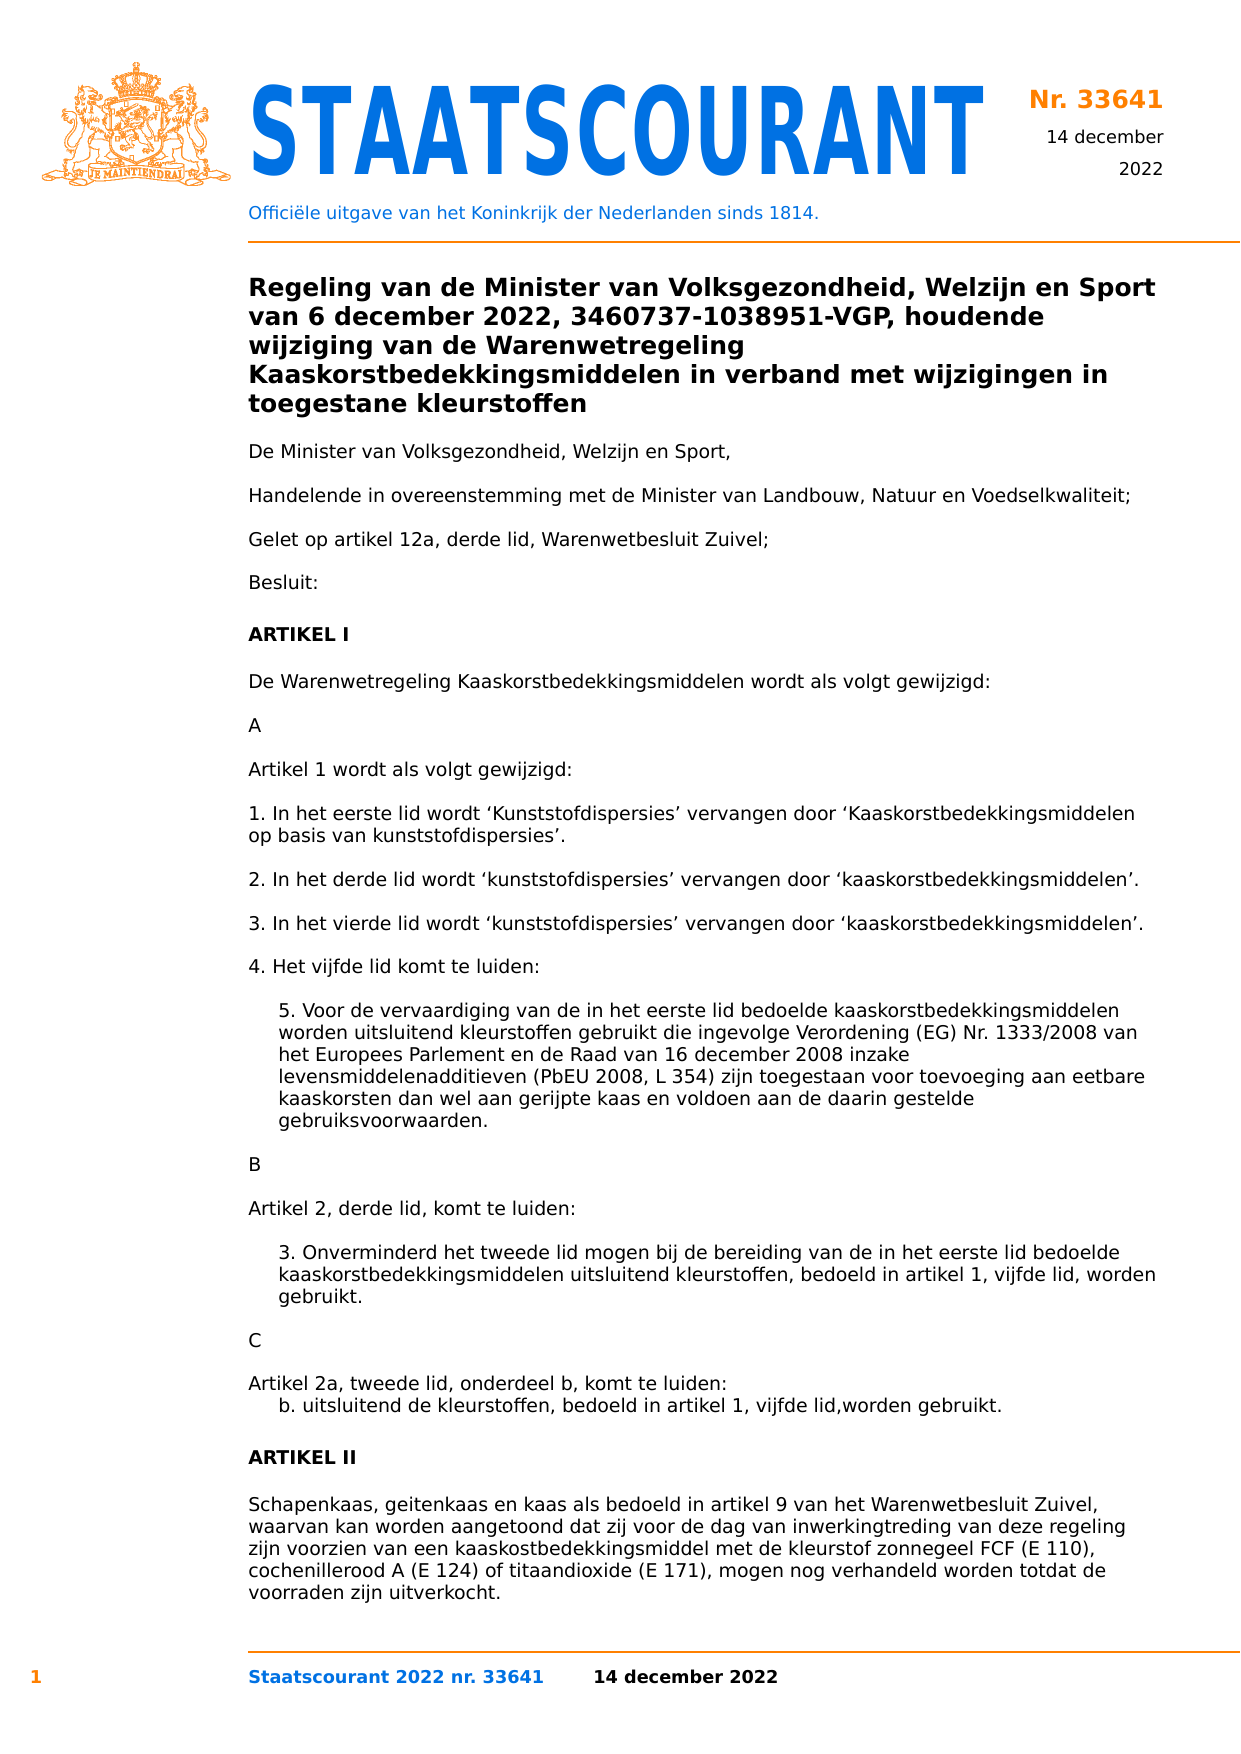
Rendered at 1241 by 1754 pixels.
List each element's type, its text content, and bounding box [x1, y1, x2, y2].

text C [248, 1329, 1163, 1351]
text Schapenkaas, geitenkaas en kaas als bedoeld in artikel 9 van het Warenwetbesluit Zuivel, waarvan kan worden aangetoond dat zij voor de dag van inwerkingtreding van deze regeling zijn voorzien van een kaaskostbedekkingsmiddel met de kleurstof zonnegeel FCF (E 110), cochenillerood A (E 124) of titaandioxide (E 171), mogen nog verhandeld worden totdat de voorraden zijn uitverkocht. [248, 1494, 1163, 1604]
text 1. In het eerste lid wordt ‘Kunststofdispersies’ vervangen door ‘Kaaskorstbedekkingsmiddelen op basis van kunststofdispersies’. [248, 803, 1163, 847]
text Artikel 1 wordt als volgt gewijzigd: [248, 759, 1163, 781]
text Besluit: [248, 572, 1163, 594]
table_header [25, 62, 248, 241]
text B [248, 1154, 1163, 1176]
subtitle Regeling van de Minister van Volksgezondheid, Welzijn en Sport van 6 december 2022, 3460737-1038951-VGP, houdende wijziging van de Warenwetregeling Kaaskorstbedekkingsmiddelen in verband met wijzigingen in toegestane kleurstoffen [248, 273, 1163, 419]
subtitle ARTIKEL II [248, 1447, 1163, 1469]
table_header Nr. 33641 [998, 62, 1240, 121]
text 3. In het vierde lid wordt ‘kunststofdispersies’ vervangen door ‘kaaskorstbedekkingsmiddelen’. [248, 912, 1163, 934]
text 2. In het derde lid wordt ‘kunststofdispersies’ vervangen door ‘kaaskorstbedekkingsmiddelen’. [248, 869, 1163, 891]
text De Warenwetregeling Kaaskorstbedekkingsmiddelen wordt als volgt gewijzigd: [248, 671, 1163, 693]
table_header STAATSCOURANT [248, 62, 998, 203]
table_cell 14 december [998, 121, 1240, 153]
text Handelende in overeenstemming met de Minister van Landbouw, Natuur en Voedselkwaliteit; [248, 484, 1163, 507]
table_cell Officiële uitgave van het Koninkrijk der Nederlanden sinds 1814. [248, 203, 1240, 241]
text b. uitsluitend de kleurstoffen, bedoeld in artikel 1, vijfde lid,worden gebruikt. [278, 1395, 1163, 1417]
text Artikel 2a, tweede lid, onderdeel b, komt te luiden: [248, 1373, 1163, 1395]
text A [248, 715, 1163, 737]
text Artikel 2, derde lid, komt te luiden: [248, 1198, 1163, 1220]
subtitle ARTIKEL I [248, 624, 1163, 646]
picture [41, 62, 231, 186]
text Gelet op artikel 12a, derde lid, Warenwetbesluit Zuivel; [248, 528, 1163, 550]
text De Minister van Volksgezondheid, Welzijn en Sport, [248, 441, 1163, 463]
text 5. Voor de vervaardiging van de in het eerste lid bedoelde kaaskorstbedekkingsmiddelen worden uitsluitend kleurstoffen gebruikt die ingevolge Verordening (EG) Nr. 1333/2008 van het Europees Parlement en de Raad van 16 december 2008 inzake levensmiddelenadditieven (PbEU 2008, L 354) zijn toegestaan voor toevoeging aan eetbare kaaskorsten dan wel aan gerijpte kaas en voldoen aan de daarin gestelde gebruiksvoorwaarden. [278, 1000, 1163, 1132]
text 3. Onverminderd het tweede lid mogen bij de bereiding van de in het eerste lid bedoelde kaaskorstbedekkingsmiddelen uitsluitend kleurstoffen, bedoeld in artikel 1, vijfde lid, worden gebruikt. [278, 1242, 1163, 1308]
text 4. Het vijfde lid komt te luiden: [248, 956, 1163, 978]
table_cell 2022 [998, 153, 1240, 203]
